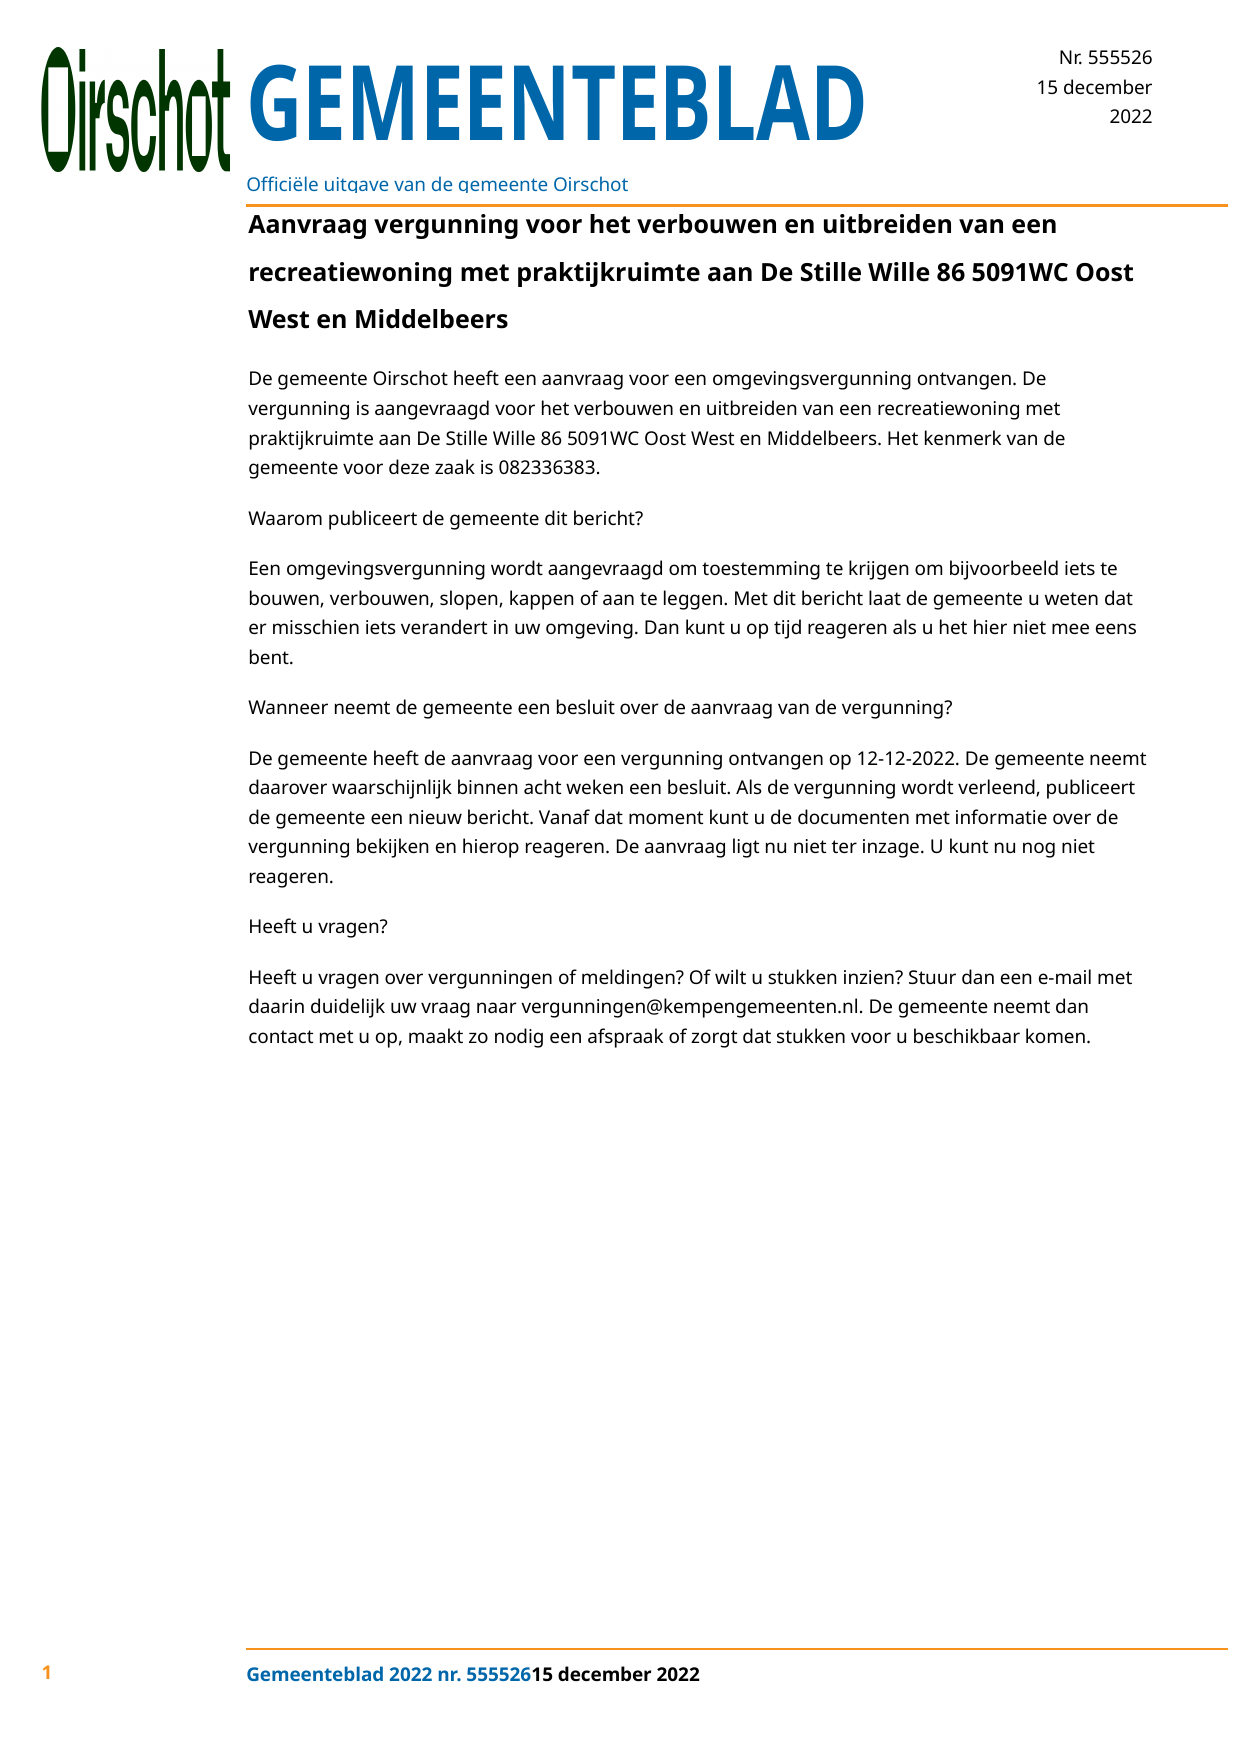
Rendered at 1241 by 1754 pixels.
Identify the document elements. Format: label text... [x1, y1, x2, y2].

text Een omgevingsvergunning wordt aangevraagd om toestemming te krijgen om bijvoorbeeld iets te bouwen, verbouwen, slopen, kappen of aan te leggen. Met dit bericht laat de gemeente u weten dat er misschien iets verandert in uw omgeving. Dan kunt u op tijd reageren als u het hier niet mee eens bent. [248, 555, 1152, 669]
text Wanneer neemt de gemeente een besluit over de aanvraag van de vergunning? [248, 694, 1152, 720]
text Heeft u vragen? [248, 913, 1152, 939]
picture [41, 47, 231, 172]
text De gemeente heeft de aanvraag voor een vergunning ontvangen op 12-12-2022. De gemeente neemt daarover waarschijnlijk binnen acht weken een besluit. Als de vergunning wordt verleend, publiceert de gemeente een nieuw bericht. Vanaf dat moment kunt u de documenten met informatie over de vergunning bekijken en hierop reageren. De aanvraag ligt nu niet ter inzage. U kunt nu nog niet reageren. [248, 745, 1152, 889]
text De gemeente Oirschot heeft een aanvraag voor een omgevingsvergunning ontvangen. De vergunning is aangevraagd voor het verbouwen en uitbreiden van een recreatiewoning met praktijkruimte aan De Stille Wille 86 5091WC Oost West en Middelbeers. Het kenmerk van de gemeente voor deze zaak is 082336383. [248, 366, 1152, 480]
text Aanvraag vergunning voor het verbouwen en uitbreiden van een recreatiewoning met praktijkruimte aan De Stille Wille 86 5091WC Oost West en Middelbeers [248, 207, 1152, 336]
text Waarom publiceert de gemeente dit bericht? [248, 505, 1152, 530]
text Heeft u vragen over vergunningen of meldingen? Of wilt u stukken inzien? Stuur dan een e-mail met daarin duidelijk uw vraag naar vergunningen@kempengemeenten.nl. De gemeente neemt dan contact met u op, maakt zo nodig een afspraak of zorgt dat stukken voor u beschikbaar komen. [248, 964, 1152, 1049]
